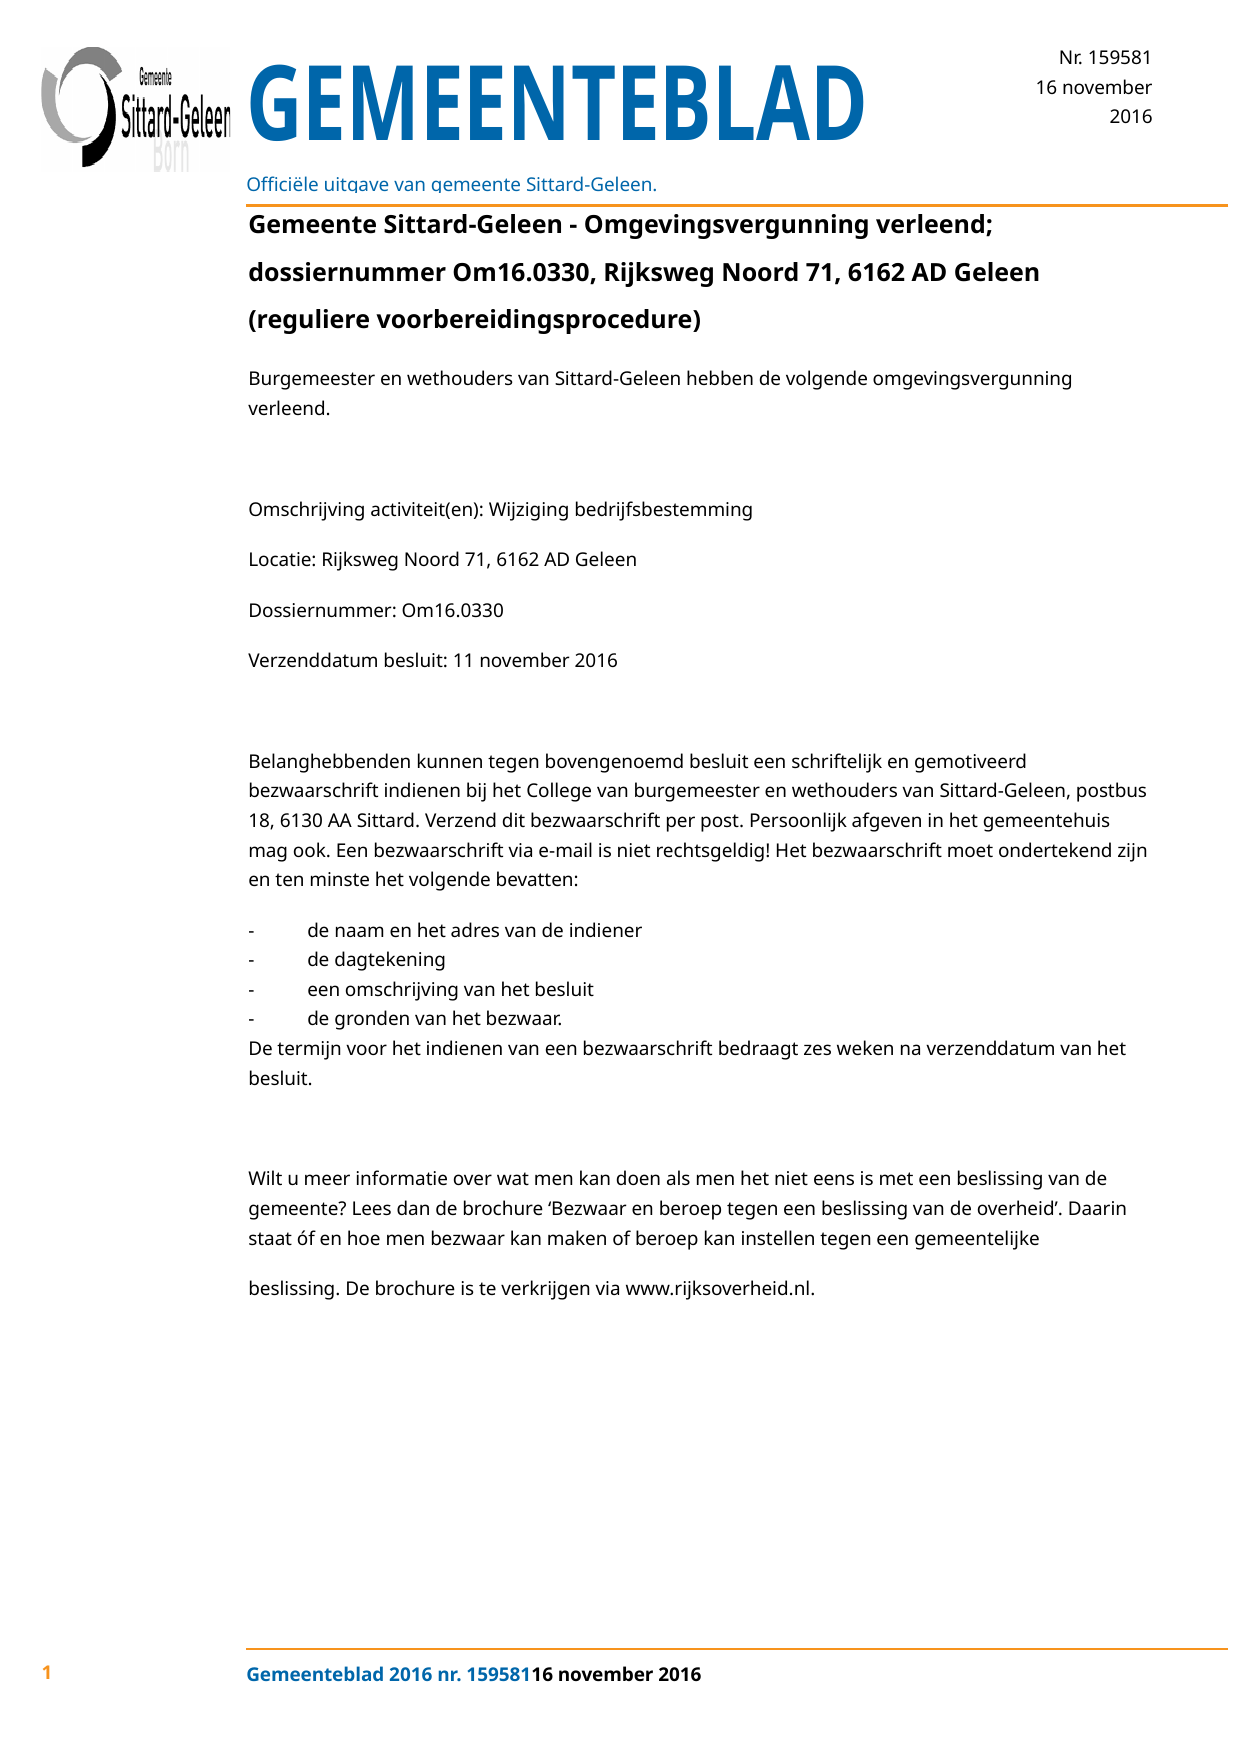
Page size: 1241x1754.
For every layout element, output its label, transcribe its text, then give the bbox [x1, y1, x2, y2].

text Dossiernummer: Om16.0330 [248, 597, 1152, 622]
text Omschrijving activiteit(en): Wijziging bedrijfsbestemming [248, 496, 1152, 522]
text Belanghebbenden kunnen tegen bovengenoemd besluit een schriftelijk en gemotiveerd bezwaarschrift indienen bij het College van burgemeester en wethouders van Sittard-Geleen, postbus 18, 6130 AA Sittard. Verzend dit bezwaarschrift per post. Persoonlijk afgeven in het gemeentehuis mag ook. Een bezwaarschrift via e-mail is niet rechtsgeldig! Het bezwaarschrift moet ondertekend zijn en ten minste het volgende bevatten: [248, 748, 1152, 892]
text Gemeente Sittard-Geleen - Omgevingsvergunning verleend; dossiernummer Om16.0330, Rijksweg Noord 71, 6162 AD Geleen (reguliere voorbereidingsprocedure) [248, 207, 1152, 336]
text Verzenddatum besluit: 11 november 2016 [248, 647, 1152, 673]
list de naam en het adres van de indiener [248, 917, 1152, 942]
list de gronden van het bezwaar. [248, 1006, 1152, 1031]
text Locatie: Rijksweg Noord 71, 6162 AD Geleen [248, 546, 1152, 572]
list een omschrijving van het besluit [248, 976, 1152, 1002]
list de dagtekening [248, 946, 1152, 972]
text De termijn voor het indienen van een bezwaarschrift bedraagt zes weken na verzenddatum van het besluit. [248, 1035, 1152, 1090]
text beslissing. De brochure is te verkrijgen via www.rijksoverheid.nl. [248, 1275, 1152, 1301]
text Wilt u meer informatie over wat men kan doen als men het niet eens is met een beslissing van de gemeente? Lees dan de brochure ‘Bezwaar en beroep tegen een beslissing van de overheid’. Daarin staat óf en hoe men bezwaar kan maken of beroep kan instellen tegen een gemeentelijke [248, 1166, 1152, 1250]
picture [41, 47, 231, 172]
text Burgemeester en wethouders van Sittard-Geleen hebben de volgende omgevingsvergunning verleend. [248, 366, 1152, 421]
